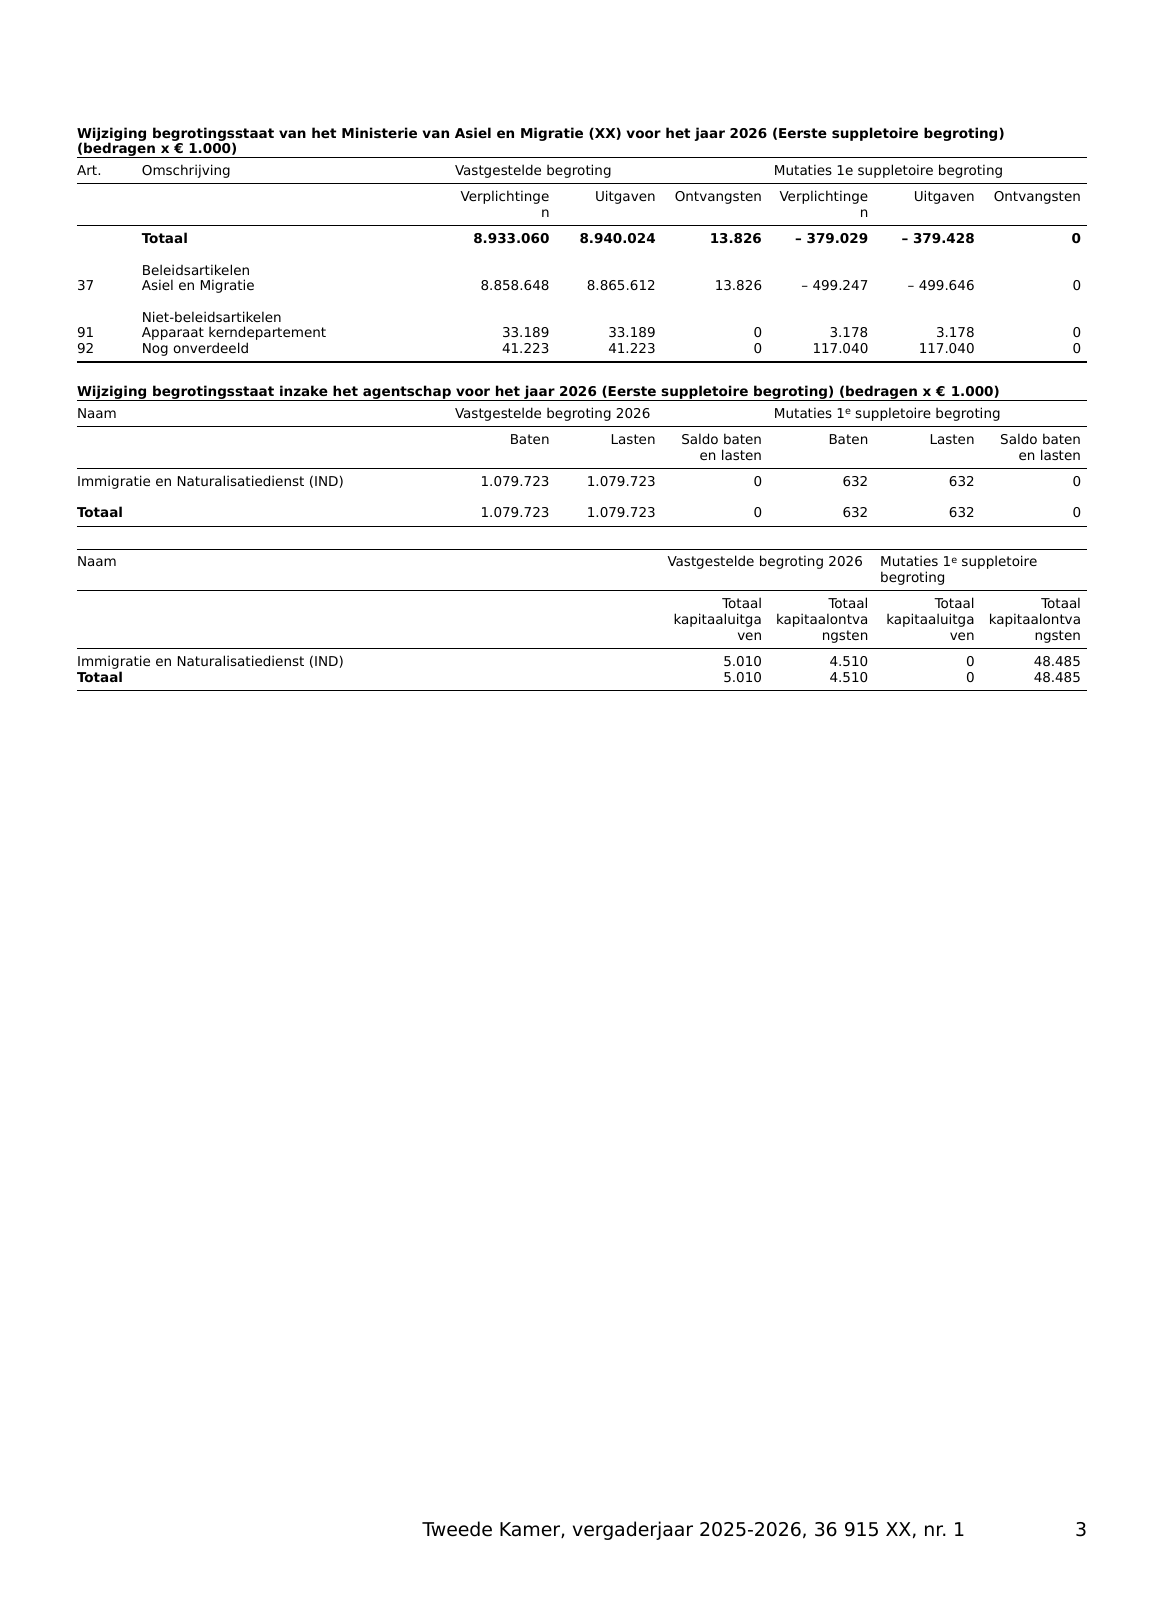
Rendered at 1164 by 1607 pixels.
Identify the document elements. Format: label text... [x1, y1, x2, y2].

table_cell – 499.646 [874, 278, 980, 294]
table_cell [661, 310, 768, 325]
table_cell Totaal kapitaaluitgaven [661, 591, 768, 648]
table_cell Baten [449, 427, 555, 468]
table_cell 4.510 [768, 670, 874, 690]
table_cell 0 [980, 469, 1087, 489]
table_cell – 379.428 [874, 226, 980, 247]
table_cell 0 [661, 341, 768, 361]
table_cell 4.510 [768, 649, 874, 669]
table_cell [77, 247, 136, 262]
table_cell Naam [77, 401, 449, 426]
table_cell 0 [980, 505, 1087, 526]
table_header Vastgestelde begroting 2026 [661, 550, 874, 590]
table_cell Mutaties 1e suppletoire begroting [768, 158, 1087, 183]
table_cell 5.010 [661, 670, 768, 690]
table_cell 41.223 [449, 341, 555, 361]
table_cell [77, 184, 136, 225]
table_cell [449, 294, 555, 309]
table_cell [874, 310, 980, 325]
table_cell 0 [874, 649, 980, 669]
table_cell [768, 247, 874, 262]
table_cell [980, 262, 1087, 278]
table_cell Totaal kapitaaluitgaven [874, 591, 980, 648]
table_cell [661, 294, 768, 309]
table_header Wĳziging begrotingsstaat inzake het agentschap voor het jaar 2026 (Eerste suppletoire begroting) (bedragen x € 1.000) [77, 384, 1087, 400]
table_cell 0 [661, 325, 768, 341]
table_cell 0 [980, 325, 1087, 341]
table_cell Art. [77, 158, 136, 183]
table_cell 91 [77, 325, 136, 341]
table_cell [449, 247, 555, 262]
table_cell 33.189 [449, 325, 555, 341]
table_cell 0 [661, 469, 768, 489]
table_cell [768, 262, 874, 278]
table_cell Totaal [77, 505, 449, 526]
table_cell [555, 247, 661, 262]
table_cell 3.178 [768, 325, 874, 341]
table_cell Saldo baten en lasten [661, 427, 768, 468]
table_cell Asiel en Migratie [136, 278, 449, 294]
table_cell Ontvangsten [661, 184, 768, 225]
table_cell [661, 490, 768, 505]
table_cell 632 [768, 469, 874, 489]
table_cell [874, 490, 980, 505]
table_cell 1.079.723 [449, 469, 555, 489]
table_cell [661, 262, 768, 278]
table_cell 1.079.723 [555, 469, 661, 489]
table_cell Totaal [136, 226, 449, 247]
table_cell Apparaat kerndepartement [136, 325, 449, 341]
table_cell Lasten [874, 427, 980, 468]
table_cell 117.040 [874, 341, 980, 361]
table_cell 0 [874, 670, 980, 690]
table_cell [874, 294, 980, 309]
table_cell 0 [980, 278, 1087, 294]
table_header Mutaties 1e suppletoire begroting [874, 550, 1087, 590]
table_cell 632 [874, 469, 980, 489]
table_cell Totaal kapitaalontvangsten [980, 591, 1087, 648]
table_cell 13.826 [661, 226, 768, 247]
table_cell 1.079.723 [555, 505, 661, 526]
table_cell Baten [768, 427, 874, 468]
table_cell 33.189 [555, 325, 661, 341]
table_cell 37 [77, 278, 136, 294]
table_cell [555, 294, 661, 309]
table_header Wijziging begrotingsstaat van het Ministerie van Asiel en Migratie (XX) voor het jaar 2026 (Eerste suppletoire begroting) (bedragen x € 1.000) [77, 126, 1087, 157]
table_cell 117.040 [768, 341, 874, 361]
table_cell 0 [661, 505, 768, 526]
table_cell [555, 310, 661, 325]
table_cell 3.178 [874, 325, 980, 341]
table_cell 8.940.024 [555, 226, 661, 247]
table_cell [77, 262, 136, 278]
table_cell 632 [768, 505, 874, 526]
table_cell Immigratie en Naturalisatiedienst (IND) [77, 649, 661, 669]
table_cell 0 [980, 341, 1087, 361]
table_cell Immigratie en Naturalisatiedienst (IND) [77, 469, 449, 489]
table_cell [449, 490, 555, 505]
table_cell 8.865.612 [555, 278, 661, 294]
table_cell [77, 490, 449, 505]
table_cell [449, 310, 555, 325]
table_cell Totaal kapitaalontvangsten [768, 591, 874, 648]
table_cell – 499.247 [768, 278, 874, 294]
table_cell Niet-beleidsartikelen [136, 310, 449, 325]
table_cell [874, 247, 980, 262]
table_cell [980, 310, 1087, 325]
table_cell Uitgaven [555, 184, 661, 225]
table_cell Lasten [555, 427, 661, 468]
table_cell – 379.029 [768, 226, 874, 247]
table_cell Saldo baten en lasten [980, 427, 1087, 468]
table_cell Uitgaven [874, 184, 980, 225]
table_cell 5.010 [661, 649, 768, 669]
table_cell [555, 490, 661, 505]
table_cell [768, 294, 874, 309]
table_cell 48.485 [980, 649, 1087, 669]
table_cell Verplichtingen [768, 184, 874, 225]
table_cell [768, 490, 874, 505]
table_cell Mutaties 1e suppletoire begroting [768, 401, 1087, 426]
table_cell Totaal [77, 670, 661, 690]
table_cell Ontvangsten [980, 184, 1087, 225]
table_cell 92 [77, 341, 136, 361]
table_cell Vastgestelde begroting [449, 158, 768, 183]
table_cell 632 [874, 505, 980, 526]
table_cell 41.223 [555, 341, 661, 361]
table_cell 48.485 [980, 670, 1087, 690]
table_cell [980, 294, 1087, 309]
table_cell 0 [980, 226, 1087, 247]
table_cell [874, 262, 980, 278]
table_cell [77, 591, 661, 648]
table_cell [77, 294, 136, 309]
table_cell Omschrijving [136, 158, 449, 183]
table_cell [136, 247, 449, 262]
table_header Naam [77, 550, 661, 590]
table_cell [768, 310, 874, 325]
table_cell [136, 184, 449, 225]
table_cell [555, 262, 661, 278]
table_cell [77, 226, 136, 247]
table_cell 8.858.648 [449, 278, 555, 294]
table_cell [136, 294, 449, 309]
table_cell [980, 247, 1087, 262]
table_cell 13.826 [661, 278, 768, 294]
table_cell Nog onverdeeld [136, 341, 449, 361]
table_cell Verplichtingen [449, 184, 555, 225]
table_cell [449, 262, 555, 278]
table_cell [661, 247, 768, 262]
table_cell Beleidsartikelen [136, 262, 449, 278]
table_cell [77, 310, 136, 325]
table_cell [980, 490, 1087, 505]
table_cell 1.079.723 [449, 505, 555, 526]
table_cell [77, 427, 449, 468]
table_cell Vastgestelde begroting 2026 [449, 401, 768, 426]
table_cell 8.933.060 [449, 226, 555, 247]
